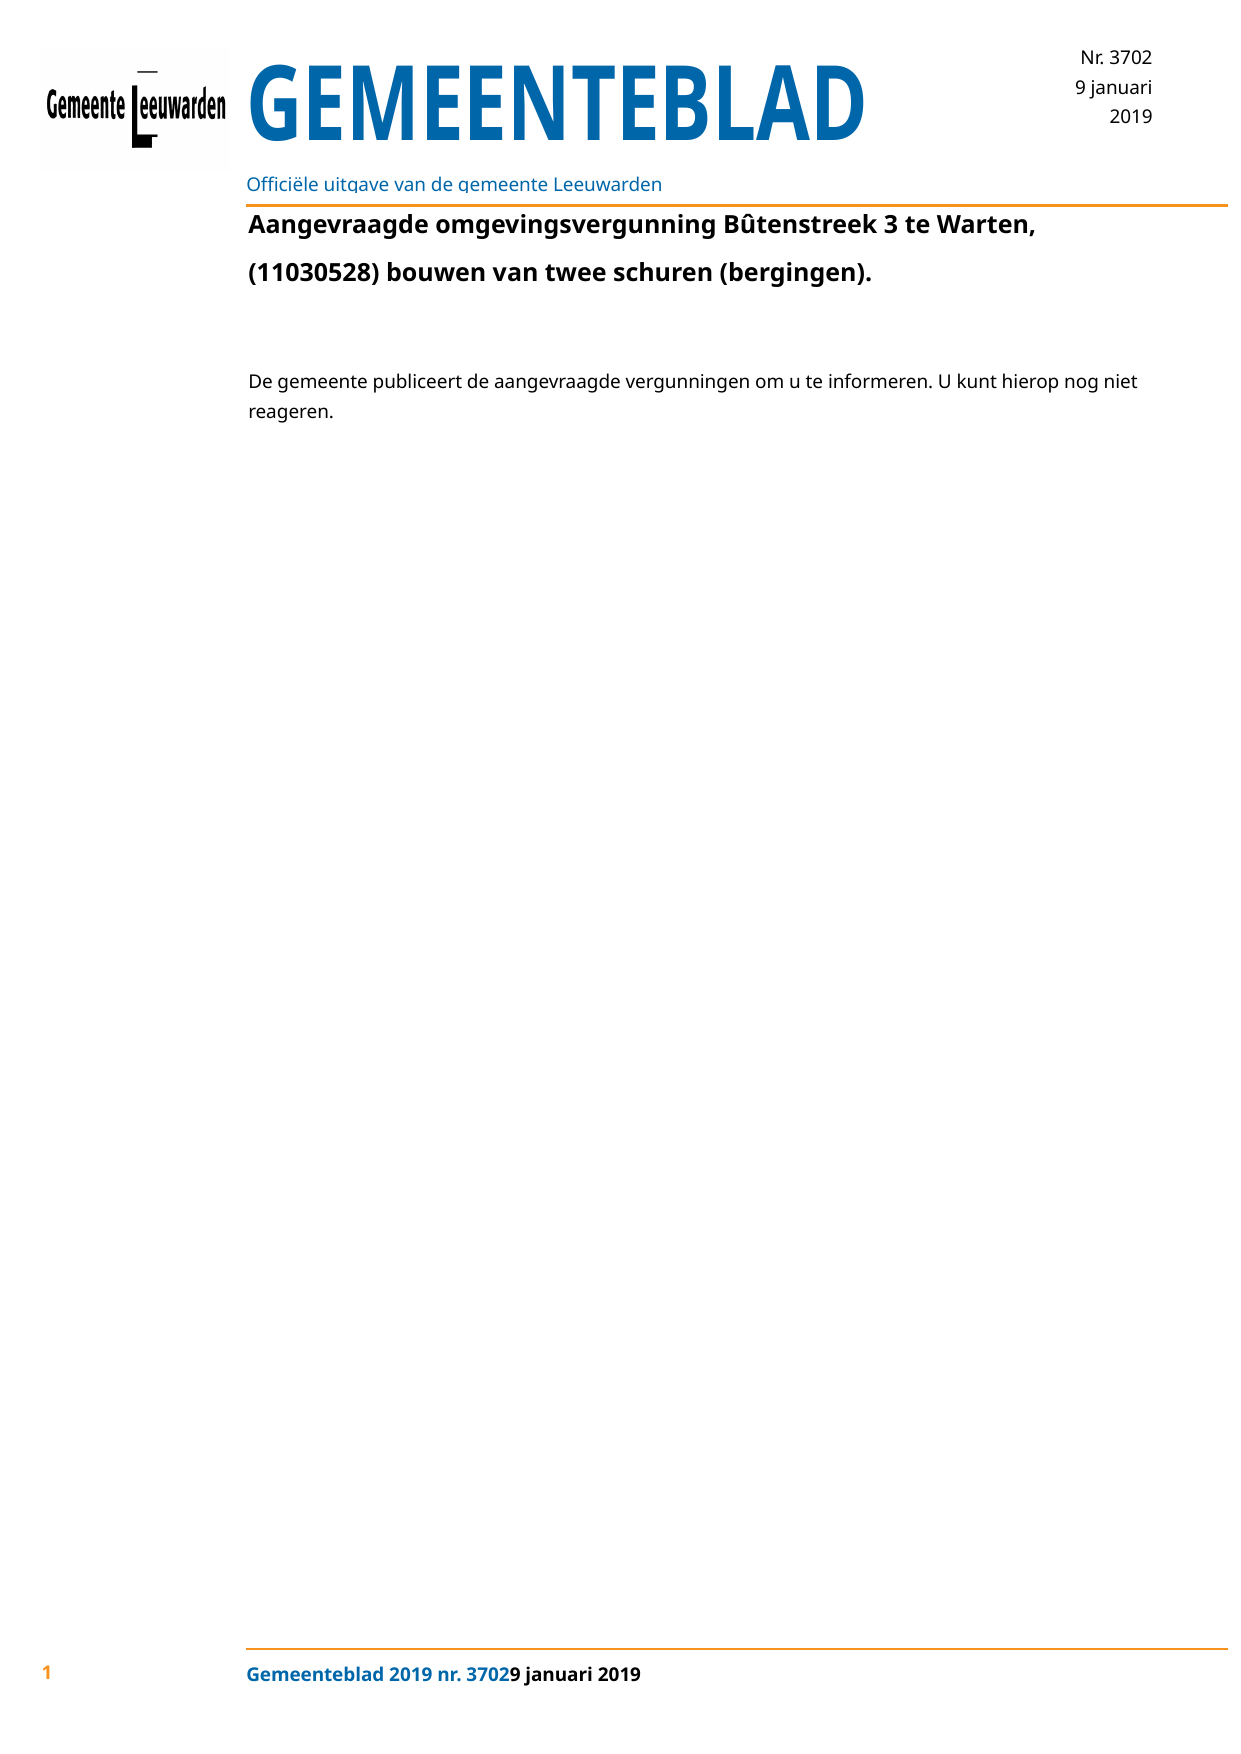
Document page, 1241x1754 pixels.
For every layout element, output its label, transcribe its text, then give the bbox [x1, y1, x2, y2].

text Aangevraagde omgevingsvergunning Bûtenstreek 3 te Warten, (11030528) bouwen van twee schuren (bergingen). [248, 207, 1152, 288]
text De gemeente publiceert de aangevraagde vergunningen om u te informeren. U kunt hierop nog niet reageren. [248, 368, 1152, 424]
picture [41, 47, 231, 172]
